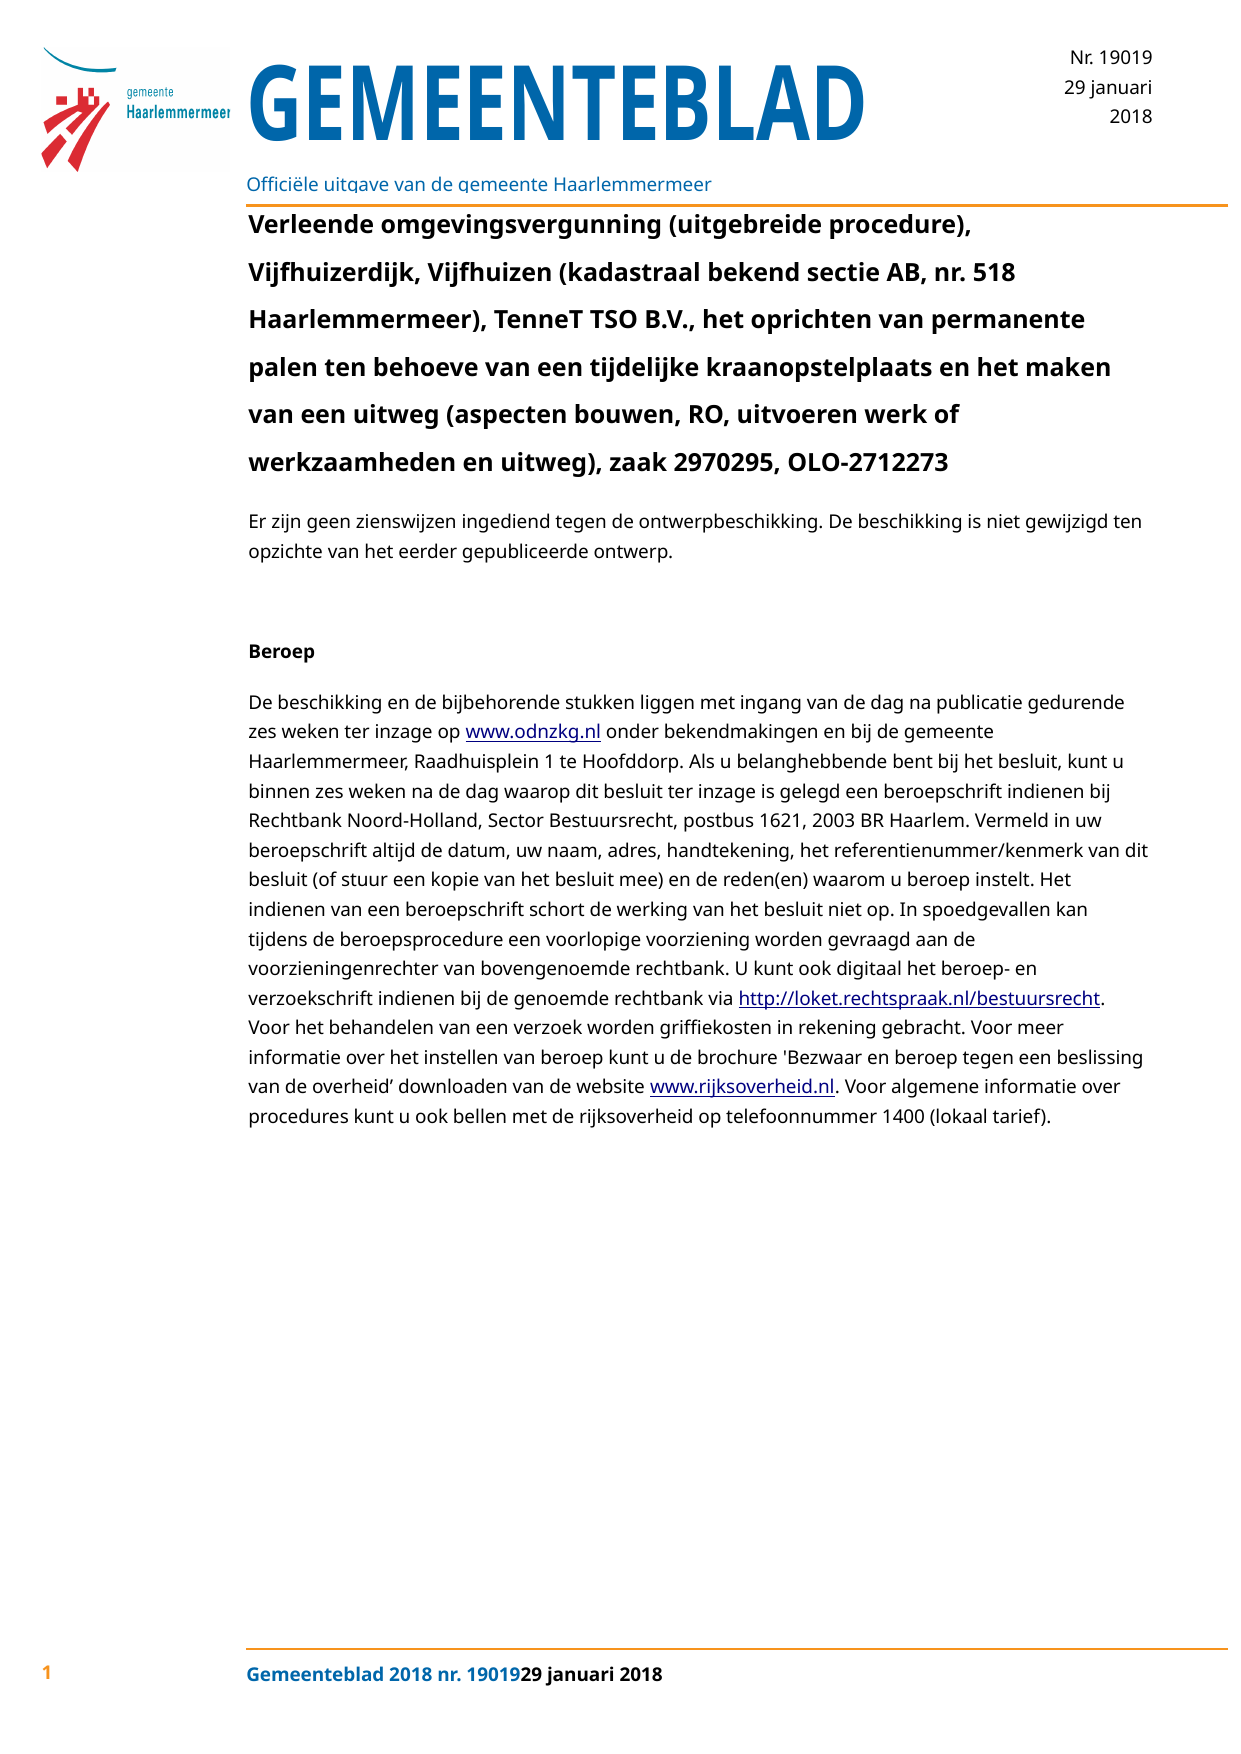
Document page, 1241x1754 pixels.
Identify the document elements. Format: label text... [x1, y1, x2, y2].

text Verleende omgevingsvergunning (uitgebreide procedure), Vijfhuizerdijk, Vijfhuizen (kadastraal bekend sectie AB, nr. 518 Haarlemmermeer), TenneT TSO B.V., het oprichten van permanente palen ten behoeve van een tijdelijke kraanopstelplaats en het maken van een uitweg (aspecten bouwen, RO, uitvoeren werk of werkzaamheden en uitweg), zaak 2970295, OLO-2712273 [248, 207, 1152, 479]
picture [41, 47, 231, 172]
text Beroep [248, 639, 1152, 664]
text Er zijn geen zienswijzen ingediend tegen de ontwerpbeschikking. De beschikking is niet gewijzigd ten opzichte van het eerder gepubliceerde ontwerp. [248, 508, 1152, 564]
text De beschikking en de bijbehorende stukken liggen met ingang van de dag na publicatie gedurende zes weken ter inzage op www.odnzkg.nl onder bekendmakingen en bij de gemeente Haarlemmermeer, Raadhuisplein 1 te Hoofddorp. Als u belanghebbende bent bij het besluit, kunt u binnen zes weken na de dag waarop dit besluit ter inzage is gelegd een beroepschrift indienen bij Rechtbank Noord-Holland, Sector Bestuursrecht, postbus 1621, 2003 BR Haarlem. Vermeld in uw beroepschrift altijd de datum, uw naam, adres, handtekening, het referentienummer/kenmerk van dit besluit (of stuur een kopie van het besluit mee) en de reden(en) waarom u beroep instelt. Het indienen van een beroepschrift schort de werking van het besluit niet op. In spoedgevallen kan tijdens de beroepsprocedure een voorlopige voorziening worden gevraagd aan de voorzieningenrechter van bovengenoemde rechtbank. U kunt ook digitaal het beroep- en verzoekschrift indienen bij de genoemde rechtbank via http://loket.rechtspraak.nl/bestuursrecht. Voor het behandelen van een verzoek worden griffiekosten in rekening gebracht. Voor meer informatie over het instellen van beroep kunt u de brochure 'Bezwaar en beroep tegen een beslissing van de overheid’ downloaden van de website www.rijksoverheid.nl. Voor algemene informatie over procedures kunt u ook bellen met de rijksoverheid op telefoonnummer 1400 (lokaal tarief). [248, 689, 1152, 1129]
